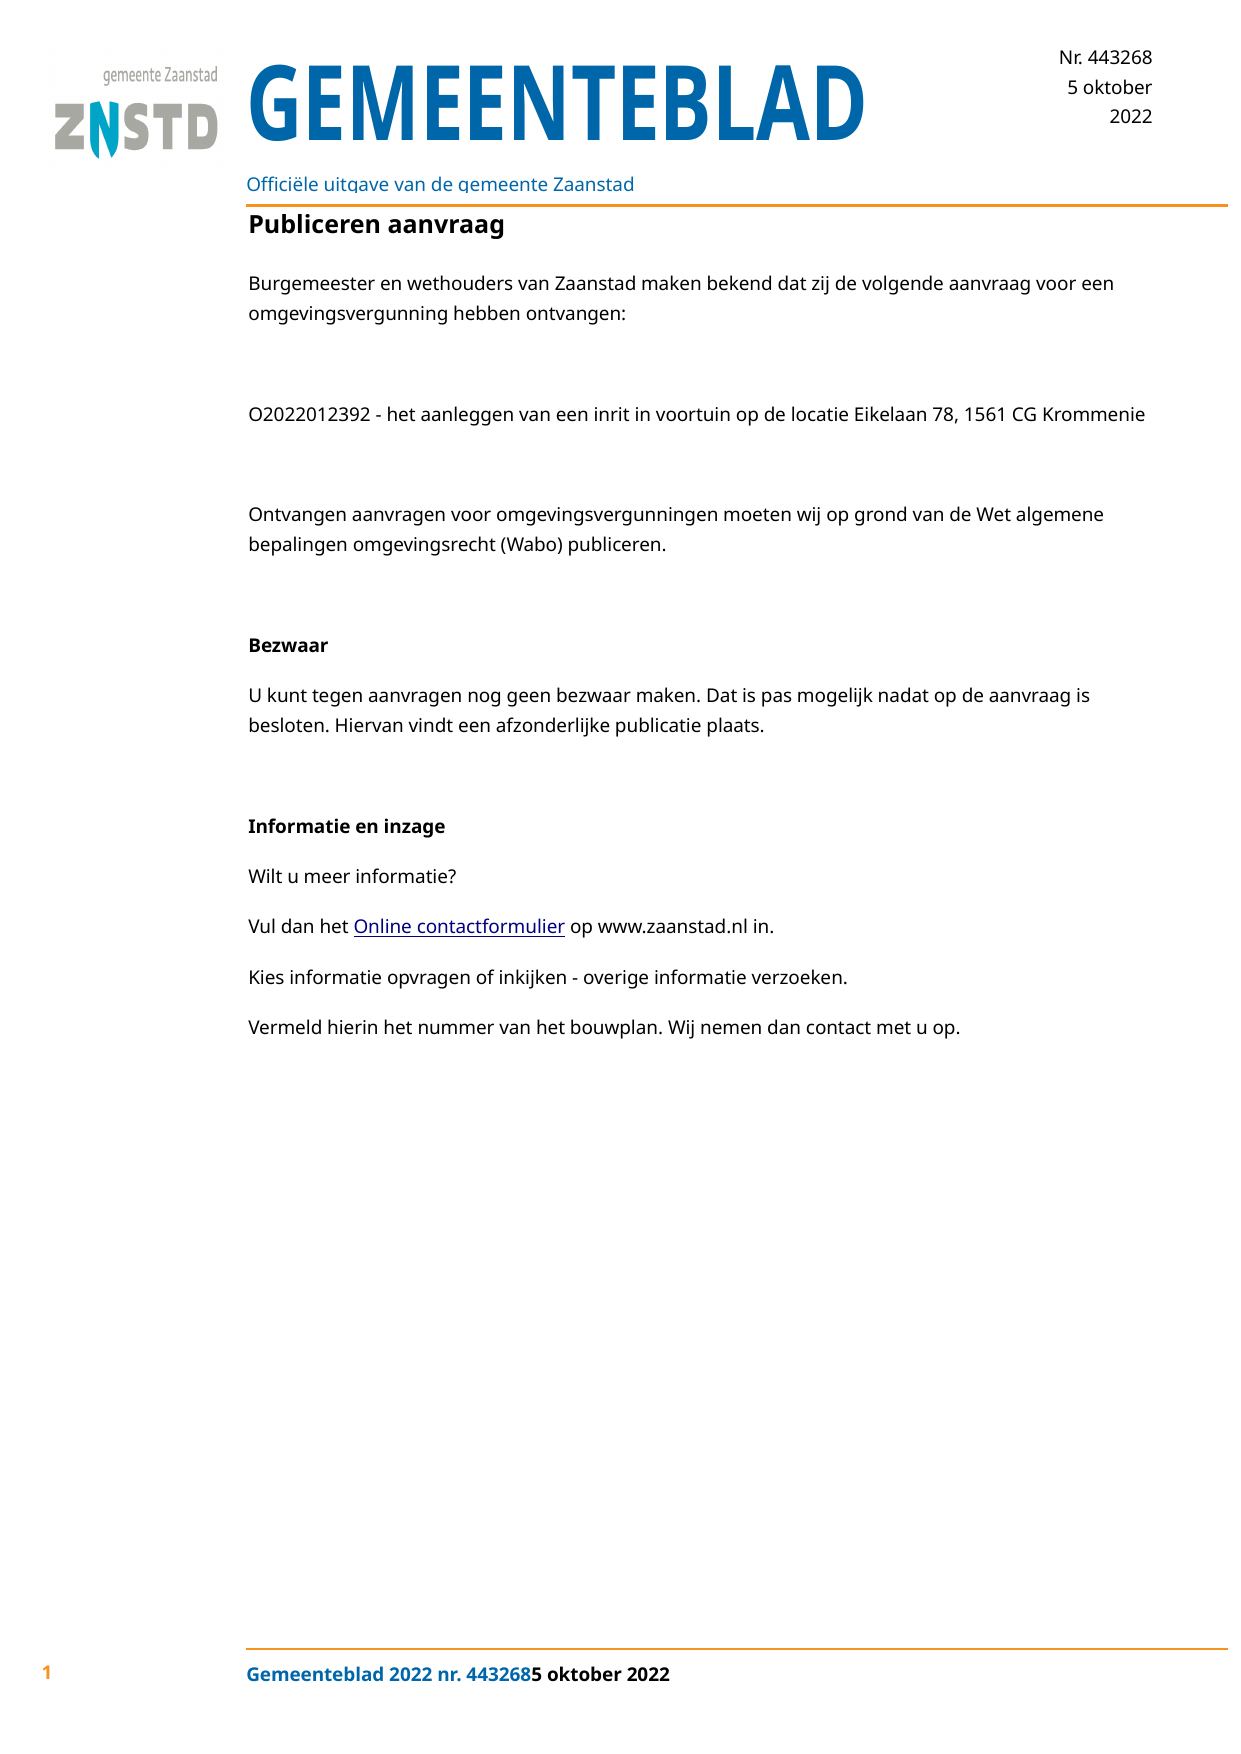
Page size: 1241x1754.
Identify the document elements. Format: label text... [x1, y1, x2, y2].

text Publiceren aanvraag [248, 207, 1152, 241]
text Ontvangen aanvragen voor omgevingsvergunningen moeten wij op grond van de Wet algemene bepalingen omgevingsrecht (Wabo) publiceren. [248, 502, 1152, 557]
text O2022012392 - het aanleggen van een inrit in voortuin op de locatie Eikelaan 78, 1561 CG Krommenie [248, 401, 1152, 426]
picture [41, 47, 231, 172]
text Informatie en inzage [248, 813, 1152, 838]
text Bezwaar [248, 632, 1152, 658]
text Vermeld hierin het nummer van het bouwplan. Wij nemen dan contact met u op. [248, 1014, 1152, 1040]
text Vul dan het Online contactformulier op www.zaanstad.nl in. [248, 914, 1152, 939]
text Wilt u meer informatie? [248, 863, 1152, 889]
text Burgemeester en wethouders van Zaanstad maken bekend dat zij de volgende aanvraag voor een omgevingsvergunning hebben ontvangen: [248, 270, 1152, 326]
text U kunt tegen aanvragen nog geen bezwaar maken. Dat is pas mogelijk nadat op de aanvraag is besloten. Hiervan vindt een afzonderlijke publicatie plaats. [248, 682, 1152, 738]
text Kies informatie opvragen of inkijken - overige informatie verzoeken. [248, 964, 1152, 990]
